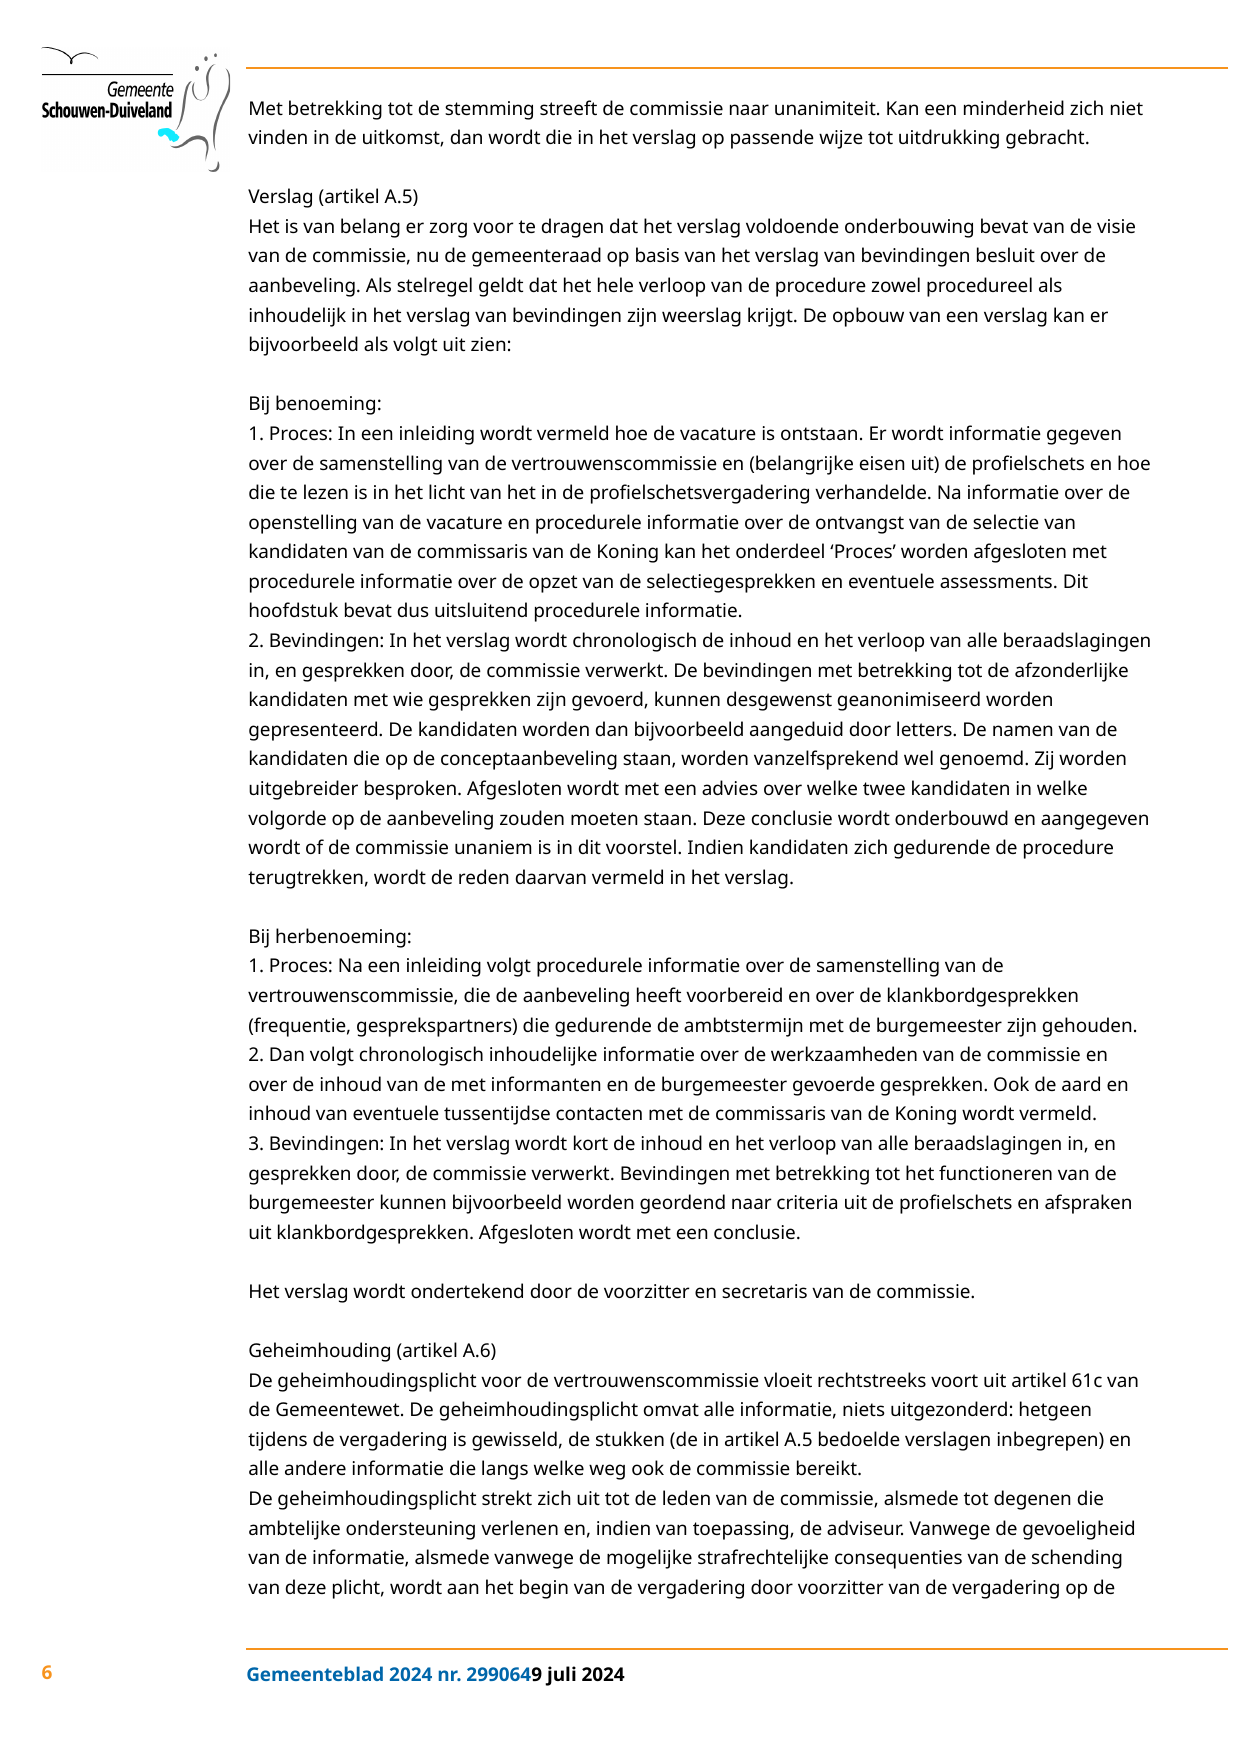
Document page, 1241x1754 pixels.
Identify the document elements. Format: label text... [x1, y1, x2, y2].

text Geheimhouding (artikel A.6) [248, 1337, 1152, 1363]
text De geheimhoudingsplicht strekt zich uit tot de leden van de commissie, alsmede tot degenen die ambtelijke ondersteuning verlenen en, indien van toepassing, de adviseur. Vanwege de gevoeligheid van de informatie, alsmede vanwege de mogelijke strafrechtelijke consequenties van de schending van deze plicht, wordt aan het begin van de vergadering door voorzitter van de vergadering op de [248, 1485, 1152, 1600]
picture [41, 47, 231, 172]
text Het verslag wordt ondertekend door de voorzitter en secretaris van de commissie. [248, 1278, 1152, 1304]
text Het is van belang er zorg voor te dragen dat het verslag voldoende onderbouwing bevat van de visie van de commissie, nu de gemeenteraad op basis van het verslag van bevindingen besluit over de aanbeveling. Als stelregel geldt dat het hele verloop van de procedure zowel procedureel als inhoudelijk in het verslag van bevindingen zijn weerslag krijgt. De opbouw van een verslag kan er bijvoorbeeld als volgt uit zien: [248, 213, 1152, 357]
text 1. Proces: In een inleiding wordt vermeld hoe de vacature is ontstaan. Er wordt informatie gegeven over de samenstelling van de vertrouwenscommissie en (belangrijke eisen uit) de profielschets en hoe die te lezen is in het licht van het in de profielschetsvergadering verhandelde. Na informatie over de openstelling van de vacature en procedurele informatie over de ontvangst van de selectie van kandidaten van de commissaris van de Koning kan het onderdeel ‘Proces’ worden afgesloten met procedurele informatie over de opzet van de selectiegesprekken en eventuele assessments. Dit hoofdstuk bevat dus uitsluitend procedurele informatie. [248, 420, 1152, 623]
text 2. Dan volgt chronologisch inhoudelijke informatie over de werkzaamheden van de commissie en over de inhoud van de met informanten en de burgemeester gevoerde gesprekken. Ook de aard en inhoud van eventuele tussentijdse contacten met de commissaris van de Koning wordt vermeld. [248, 1041, 1152, 1126]
text Verslag (artikel A.5) [248, 183, 1152, 209]
text 3. Bevindingen: In het verslag wordt kort de inhoud en het verloop van alle beraadslagingen in, en gesprekken door, de commissie verwerkt. Bevindingen met betrekking tot het functioneren van de burgemeester kunnen bijvoorbeeld worden geordend naar criteria uit de profielschets en afspraken uit klankbordgesprekken. Afgesloten wordt met een conclusie. [248, 1130, 1152, 1245]
text Met betrekking tot de stemming streeft de commissie naar unanimiteit. Kan een minderheid zich niet vinden in de uitkomst, dan wordt die in het verslag op passende wijze tot uitdrukking gebracht. [248, 95, 1152, 150]
text Bij benoeming: [248, 391, 1152, 416]
text Bij herbenoeming: [248, 923, 1152, 949]
text De geheimhoudingsplicht voor de vertrouwenscommissie vloeit rechtstreeks voort uit artikel 61c van de Gemeentewet. De geheimhoudingsplicht omvat alle informatie, niets uitgezonderd: hetgeen tijdens de vergadering is gewisseld, de stukken (de in artikel A.5 bedoelde verslagen inbegrepen) en alle andere informatie die langs welke weg ook de commissie bereikt. [248, 1367, 1152, 1481]
text 2. Bevindingen: In het verslag wordt chronologisch de inhoud en het verloop van alle beraadslagingen in, en gesprekken door, de commissie verwerkt. De bevindingen met betrekking tot de afzonderlijke kandidaten met wie gesprekken zijn gevoerd, kunnen desgewenst geanonimiseerd worden gepresenteerd. De kandidaten worden dan bijvoorbeeld aangeduid door letters. De namen van de kandidaten die op de conceptaanbeveling staan, worden vanzelfsprekend wel genoemd. Zij worden uitgebreider besproken. Afgesloten wordt met een advies over welke twee kandidaten in welke volgorde op de aanbeveling zouden moeten staan. Deze conclusie wordt onderbouwd en aangegeven wordt of de commissie unaniem is in dit voorstel. Indien kandidaten zich gedurende de procedure terugtrekken, wordt de reden daarvan vermeld in het verslag. [248, 627, 1152, 890]
text 1. Proces: Na een inleiding volgt procedurele informatie over de samenstelling van de vertrouwenscommissie, die de aanbeveling heeft voorbereid en over de klankbordgesprekken (frequentie, gesprekspartners) die gedurende de ambtstermijn met de burgemeester zijn gehouden. [248, 953, 1152, 1038]
